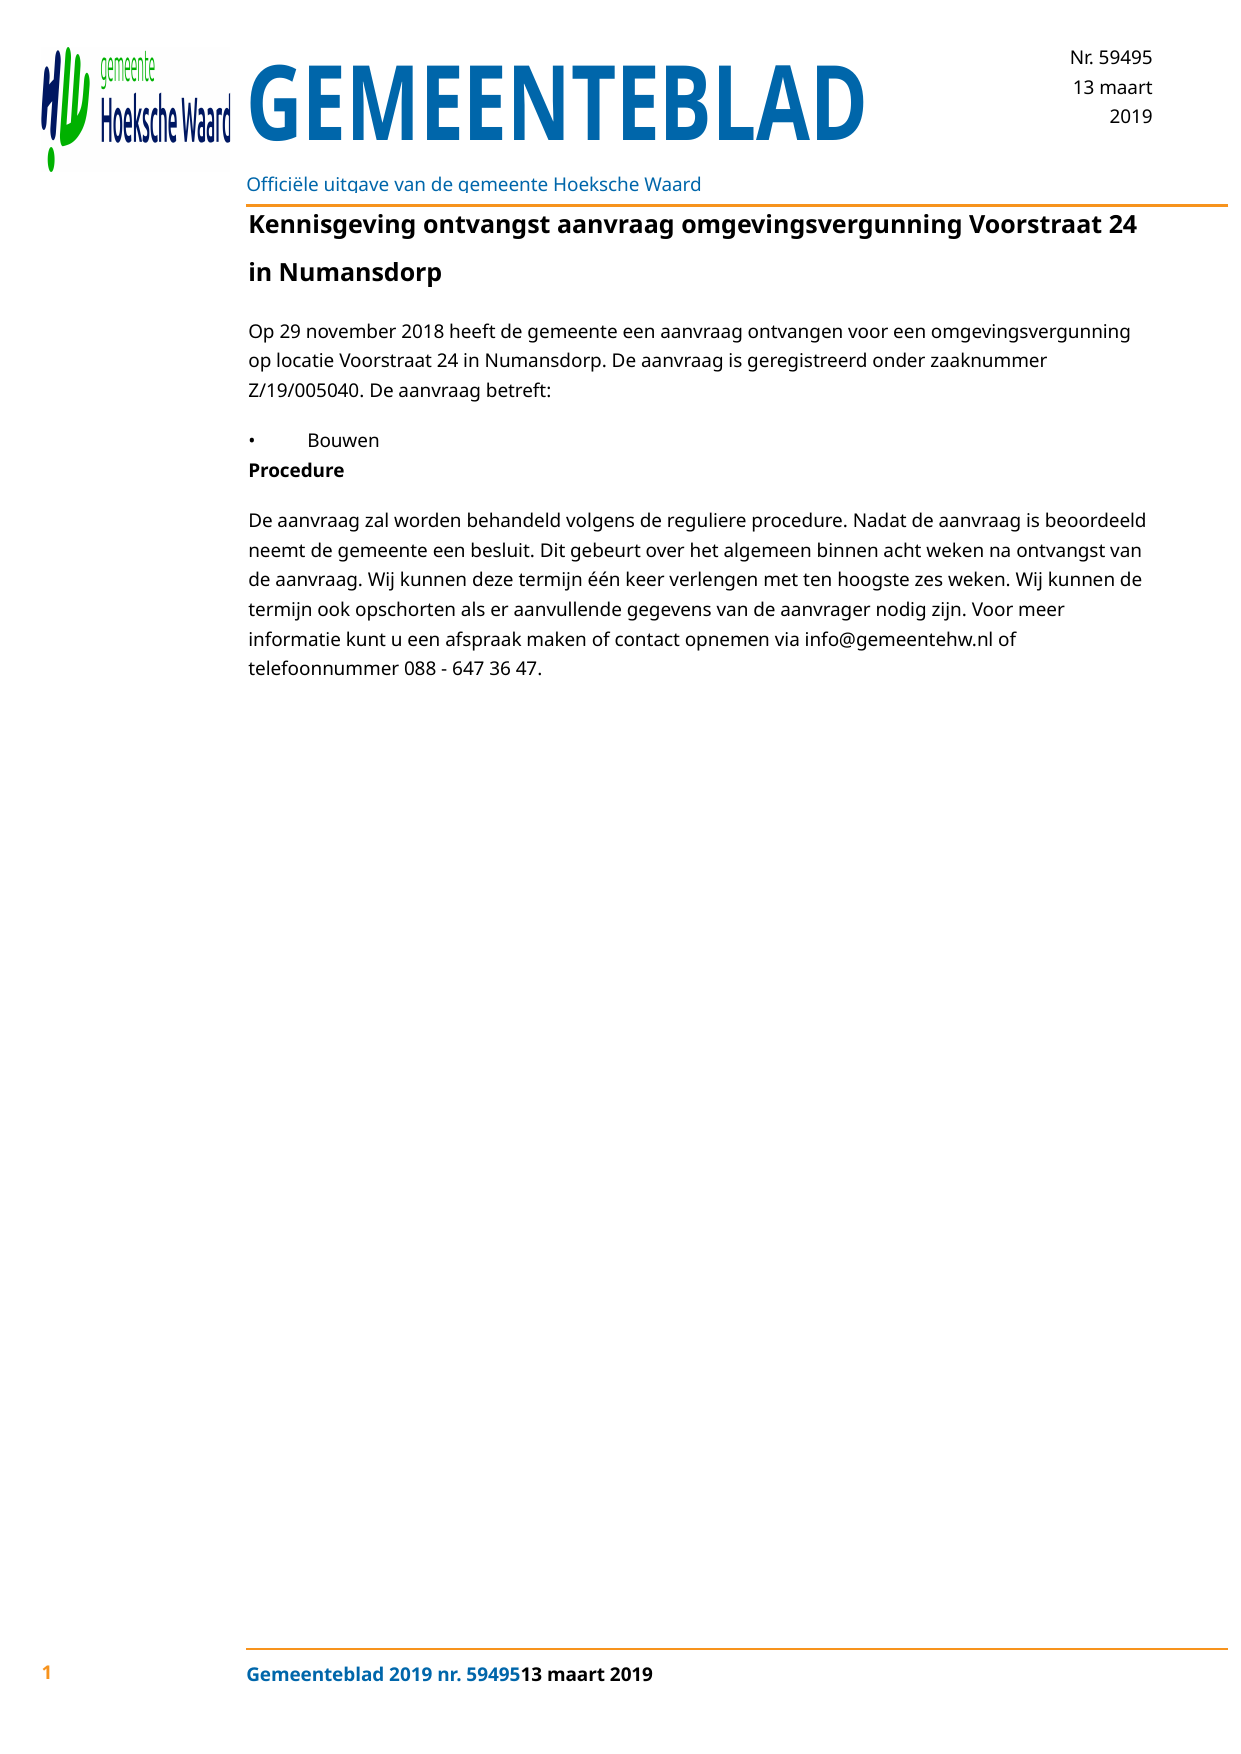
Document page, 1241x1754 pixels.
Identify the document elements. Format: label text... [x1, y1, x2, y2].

list Bouwen [248, 427, 1152, 453]
text Procedure [248, 457, 1152, 483]
text De aanvraag zal worden behandeld volgens de reguliere procedure. Nadat de aanvraag is beoordeeld neemt de gemeente een besluit. Dit gebeurt over het algemeen binnen acht weken na ontvangst van de aanvraag. Wij kunnen deze termijn één keer verlengen met ten hoogste zes weken. Wij kunnen de termijn ook opschorten als er aanvullende gegevens van de aanvrager nodig zijn. Voor meer informatie kunt u een afspraak maken of contact opnemen via info@gemeentehw.nl of telefoonnummer 088 - 647 36 47. [248, 507, 1152, 681]
text Op 29 november 2018 heeft de gemeente een aanvraag ontvangen voor een omgevingsvergunning op locatie Voorstraat 24 in Numansdorp. De aanvraag is geregistreerd onder zaaknummer Z/19/005040. De aanvraag betreft: [248, 318, 1152, 403]
text Kennisgeving ontvangst aanvraag omgevingsvergunning Voorstraat 24 in Numansdorp [248, 207, 1152, 288]
picture [41, 47, 231, 172]
